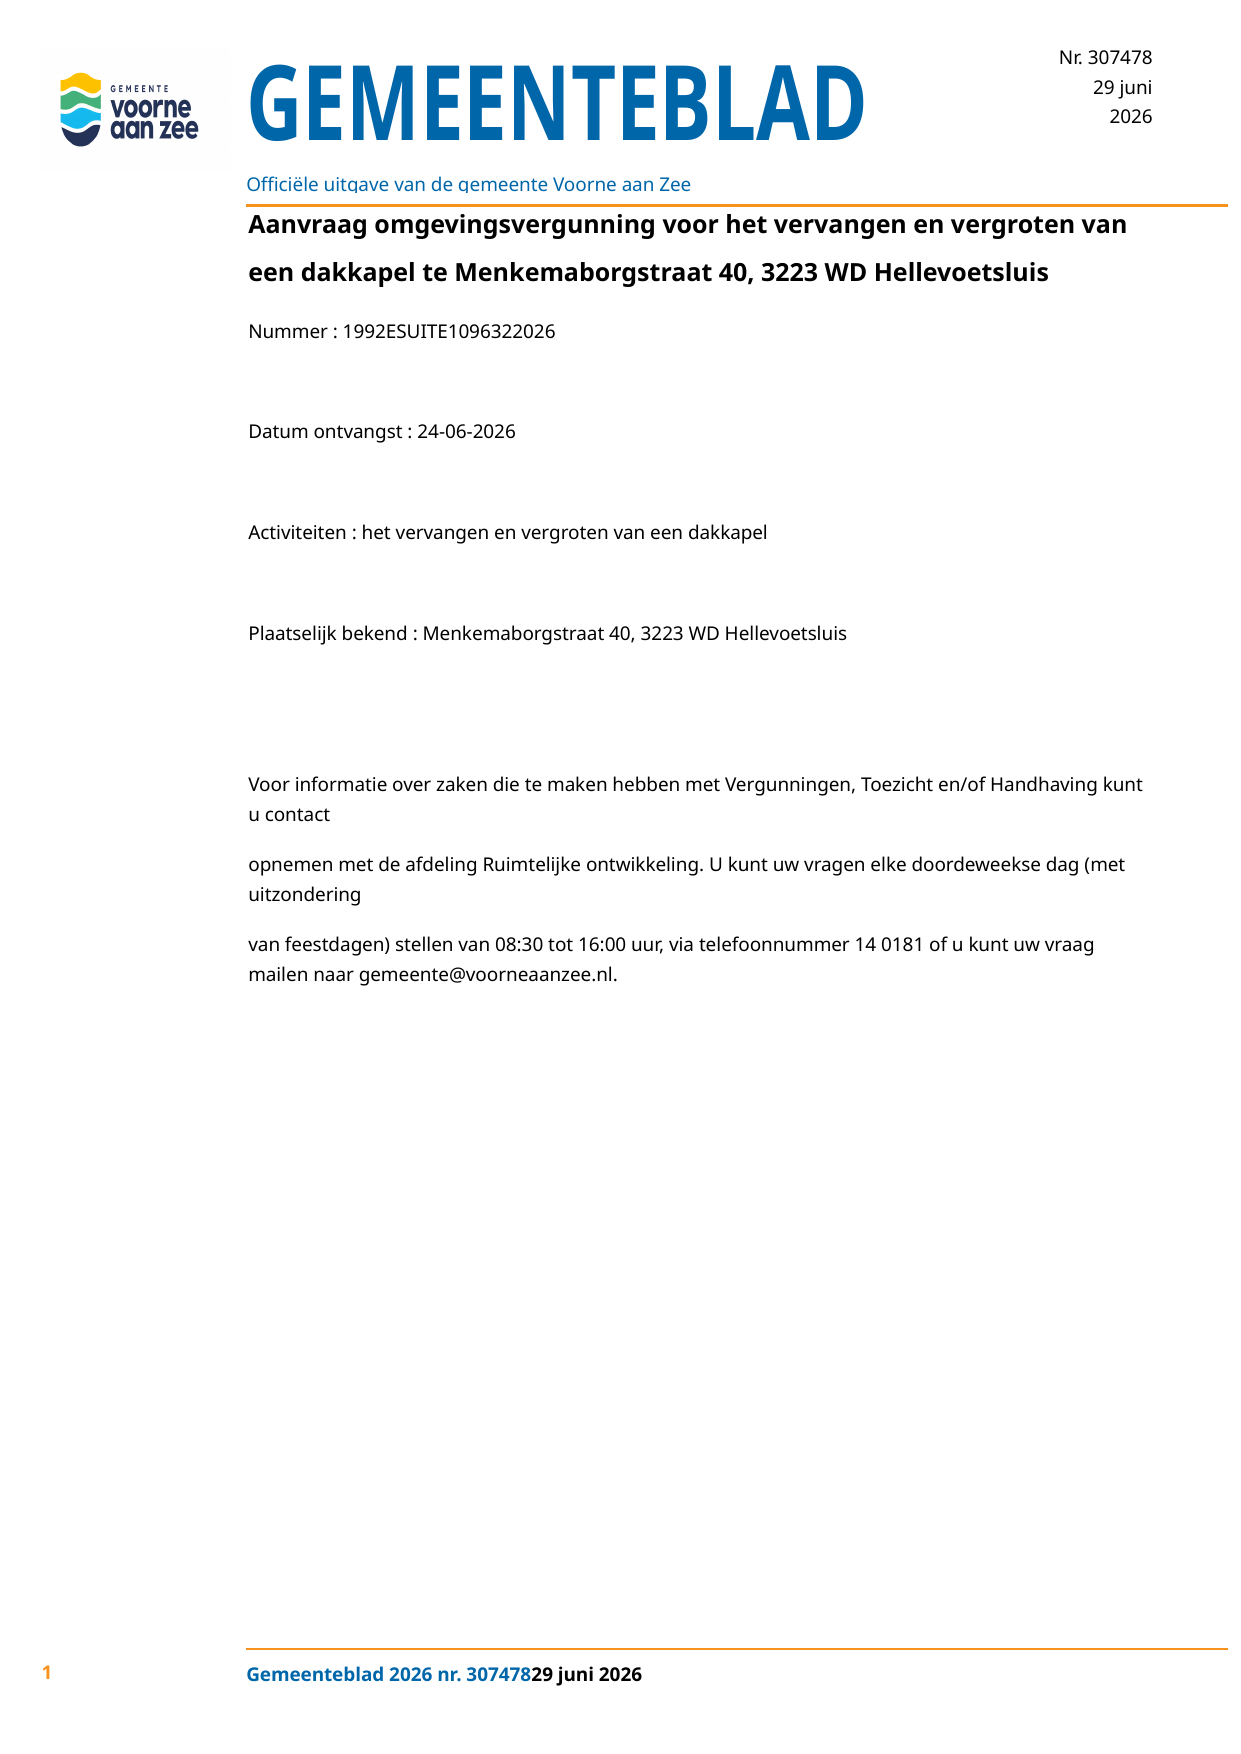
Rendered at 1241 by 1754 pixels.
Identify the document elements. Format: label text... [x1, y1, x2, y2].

text Aanvraag omgevingsvergunning voor het vervangen en vergroten van een dakkapel te Menkemaborgstraat 40, 3223 WD Hellevoetsluis [248, 207, 1152, 288]
text Activiteiten : het vervangen en vergroten van een dakkapel [248, 519, 1152, 545]
text opnemen met de afdeling Ruimtelijke ontwikkeling. U kunt uw vragen elke doordeweekse dag (met uitzondering [248, 852, 1152, 907]
picture [41, 47, 231, 172]
text Plaatselijk bekend : Menkemaborgstraat 40, 3223 WD Hellevoetsluis [248, 620, 1152, 646]
text van feestdagen) stellen van 08:30 tot 16:00 uur, via telefoonnummer 14 0181 of u kunt uw vraag mailen naar gemeente@voorneaanzee.nl. [248, 932, 1152, 987]
text Nummer : 1992ESUITE1096322026 [248, 318, 1152, 344]
text Voor informatie over zaken die te maken hebben met Vergunningen, Toezicht en/of Handhaving kunt u contact [248, 772, 1152, 827]
text Datum ontvangst : 24-06-2026 [248, 419, 1152, 444]
